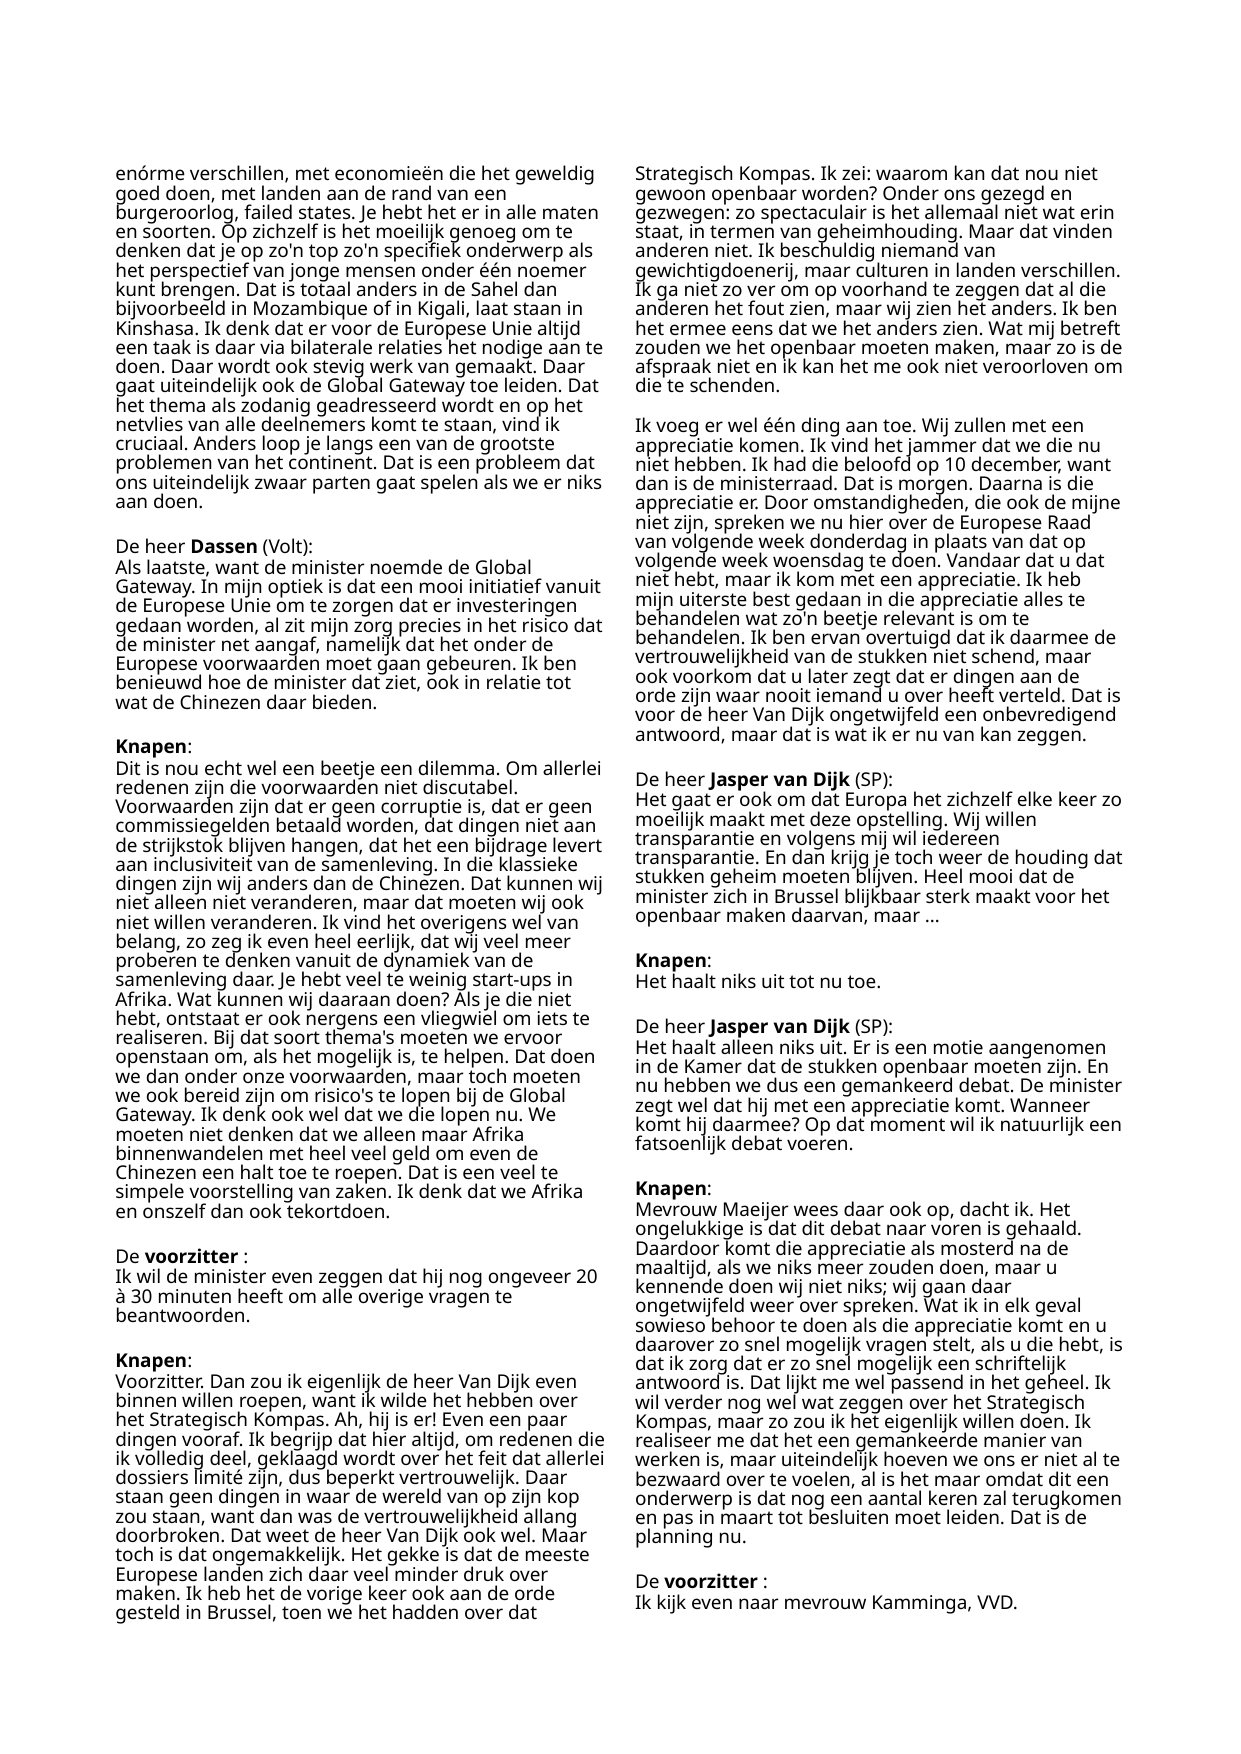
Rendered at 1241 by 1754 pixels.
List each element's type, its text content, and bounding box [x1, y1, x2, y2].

text Knapen: [635, 947, 1125, 973]
text Het haalt niks uit tot nu toe. [635, 973, 1125, 992]
text Het haalt alleen niks uit. Er is een motie aangenomen in de Kamer dat de stukken openbaar moeten zijn. En nu hebben we dus een gemankeerd debat. De minister zegt wel dat hij met een appreciatie komt. Wanneer komt hij daarmee? Op dat moment wil ik natuurlijk een fatsoenlijk debat voeren. [635, 1039, 1125, 1154]
text Ik kijk even naar mevrouw Kamminga, VVD. [635, 1594, 1125, 1614]
text Ik wil de minister even zeggen dat hij nog ongeveer 20 à 30 minuten heeft om alle overige vragen te beantwoorden. [115, 1268, 605, 1326]
text Het gaat er ook om dat Europa het zichzelf elke keer zo moeilijk maakt met deze opstelling. Wij willen transparantie en volgens mij wil iedereen transparantie. En dan krijg je toch weer de houding dat stukken geheim moeten blijven. Heel mooi dat de minister zich in Brussel blijkbaar sterk maakt voor het openbaar maken daarvan, maar … [635, 791, 1125, 926]
text Knapen: [635, 1175, 1125, 1201]
text enórme verschillen, met economieën die het geweldig goed doen, met landen aan de rand van een burgeroorlog, failed states. Je hebt het er in alle maten en soorten. Op zichzelf is het moeilijk genoeg om te denken dat je op zo'n top zo'n specifiek onderwerp als het perspectief van jonge mensen onder één noemer kunt brengen. Dat is totaal anders in de Sahel dan bijvoorbeeld in Mozambique of in Kigali, laat staan in Kinshasa. Ik denk dat er voor de Europese Unie altijd een taak is daar via bilaterale relaties het nodige aan te doen. Daar wordt ook stevig werk van gemaakt. Daar gaat uiteindelijk ook de Global Gateway toe leiden. Dat het thema als zodanig geadresseerd wordt en op het netvlies van alle deelnemers komt te staan, vind ik cruciaal. Anders loop je langs een van de grootste problemen van het continent. Dat is een probleem dat ons uiteindelijk zwaar parten gaat spelen als we er niks aan doen. [115, 165, 605, 512]
text Strategisch Kompas. Ik zei: waarom kan dat nou niet gewoon openbaar worden? Onder ons gezegd en gezwegen: zo spectaculair is het allemaal niet wat erin staat, in termen van geheimhouding. Maar dat vinden anderen niet. Ik beschuldig niemand van gewichtigdoenerij, maar culturen in landen verschillen. Ik ga niet zo ver om op voorhand te zeggen dat al die anderen het fout zien, maar wij zien het anders. Ik ben het ermee eens dat we het anders zien. Wat mij betreft zouden we het openbaar moeten maken, maar zo is de afspraak niet en ik kan het me ook niet veroorloven om die te schenden. [635, 165, 1125, 397]
text Knapen: [115, 1347, 605, 1373]
text Knapen: [115, 734, 605, 759]
text Als laatste, want de minister noemde de Global Gateway. In mijn optiek is dat een mooi initiatief vanuit de Europese Unie om te zorgen dat er investeringen gedaan worden, al zit mijn zorg precies in het risico dat de minister net aangaf, namelijk dat het onder de Europese voorwaarden moet gaan gebeuren. Ik ben benieuwd hoe de minister dat ziet, ook in relatie tot wat de Chinezen daar bieden. [115, 559, 605, 713]
text De heer Jasper van Dijk (SP): [635, 766, 1125, 791]
text Ik voeg er wel één ding aan toe. Wij zullen met een appreciatie komen. Ik vind het jammer dat we die nu niet hebben. Ik had die beloofd op 10 december, want dan is de ministerraad. Dat is morgen. Daarna is die appreciatie er. Door omstandigheden, die ook de mijne niet zijn, spreken we nu hier over de Europese Raad van volgende week donderdag in plaats van dat op volgende week woensdag te doen. Vandaar dat u dat niet hebt, maar ik kom met een appreciatie. Ik heb mijn uiterste best gedaan in die appreciatie alles te behandelen wat zo'n beetje relevant is om te behandelen. Ik ben ervan overtuigd dat ik daarmee de vertrouwelijkheid van de stukken niet schend, maar ook voorkom dat u later zegt dat er dingen aan de orde zijn waar nooit iemand u over heeft verteld. Dat is voor de heer Van Dijk ongetwijfeld een onbevredigend antwoord, maar dat is wat ik er nu van kan zeggen. [635, 417, 1125, 745]
text Voorzitter. Dan zou ik eigenlijk de heer Van Dijk even binnen willen roepen, want ik wilde het hebben over het Strategisch Kompas. Ah, hij is er! Even een paar dingen vooraf. Ik begrijp dat hier altijd, om redenen die ik volledig deel, geklaagd wordt over het feit dat allerlei dossiers limité zijn, dus beperkt vertrouwelijk. Daar staan geen dingen in waar de wereld van op zijn kop zou staan, want dan was de vertrouwelijkheid allang doorbroken. Dat weet de heer Van Dijk ook wel. Maar toch is dat ongemakkelijk. Het gekke is dat de meeste Europese landen zich daar veel minder druk over maken. Ik heb het de vorige keer ook aan de orde gesteld in Brussel, toen we het hadden over dat [115, 1373, 605, 1623]
text Dit is nou echt wel een beetje een dilemma. Om allerlei redenen zijn die voorwaarden niet discutabel. Voorwaarden zijn dat er geen corruptie is, dat er geen commissiegelden betaald worden, dat dingen niet aan de strijkstok blijven hangen, dat het een bijdrage levert aan inclusiviteit van de samenleving. In die klassieke dingen zijn wij anders dan de Chinezen. Dat kunnen wij niet alleen niet veranderen, maar dat moeten wij ook niet willen veranderen. Ik vind het overigens wel van belang, zo zeg ik even heel eerlijk, dat wij veel meer proberen te denken vanuit de dynamiek van de samenleving daar. Je hebt veel te weinig start-ups in Afrika. Wat kunnen wij daaraan doen? Als je die niet hebt, ontstaat er ook nergens een vliegwiel om iets te realiseren. Bij dat soort thema's moeten we ervoor openstaan om, als het mogelijk is, te helpen. Dat doen we dan onder onze voorwaarden, maar toch moeten we ook bereid zijn om risico's te lopen bij de Global Gateway. Ik denk ook wel dat we die lopen nu. We moeten niet denken dat we alleen maar Afrika binnenwandelen met heel veel geld om even de Chinezen een halt toe te roepen. Dat is een veel te simpele voorstelling van zaken. Ik denk dat we Afrika en onszelf dan ook tekortdoen. [115, 759, 605, 1222]
text Mevrouw Maeijer wees daar ook op, dacht ik. Het ongelukkige is dat dit debat naar voren is gehaald. Daardoor komt die appreciatie als mosterd na de maaltijd, als we niks meer zouden doen, maar u kennende doen wij niet niks; wij gaan daar ongetwijfeld weer over spreken. Wat ik in elk geval sowieso behoor te doen als die appreciatie komt en u daarover zo snel mogelijk vragen stelt, als u die hebt, is dat ik zorg dat er zo snel mogelijk een schriftelijk antwoord is. Dat lijkt me wel passend in het geheel. Ik wil verder nog wel wat zeggen over het Strategisch Kompas, maar zo zou ik het eigenlijk willen doen. Ik realiseer me dat het een gemankeerde manier van werken is, maar uiteindelijk hoeven we ons er niet al te bezwaard over te voelen, al is het maar omdat dit een onderwerp is dat nog een aantal keren zal terugkomen en pas in maart tot besluiten moet leiden. Dat is de planning nu. [635, 1201, 1125, 1548]
text De heer Jasper van Dijk (SP): [635, 1013, 1125, 1039]
text De voorzitter : [115, 1243, 605, 1268]
text De voorzitter : [635, 1569, 1125, 1594]
text De heer Dassen (Volt): [115, 533, 605, 559]
